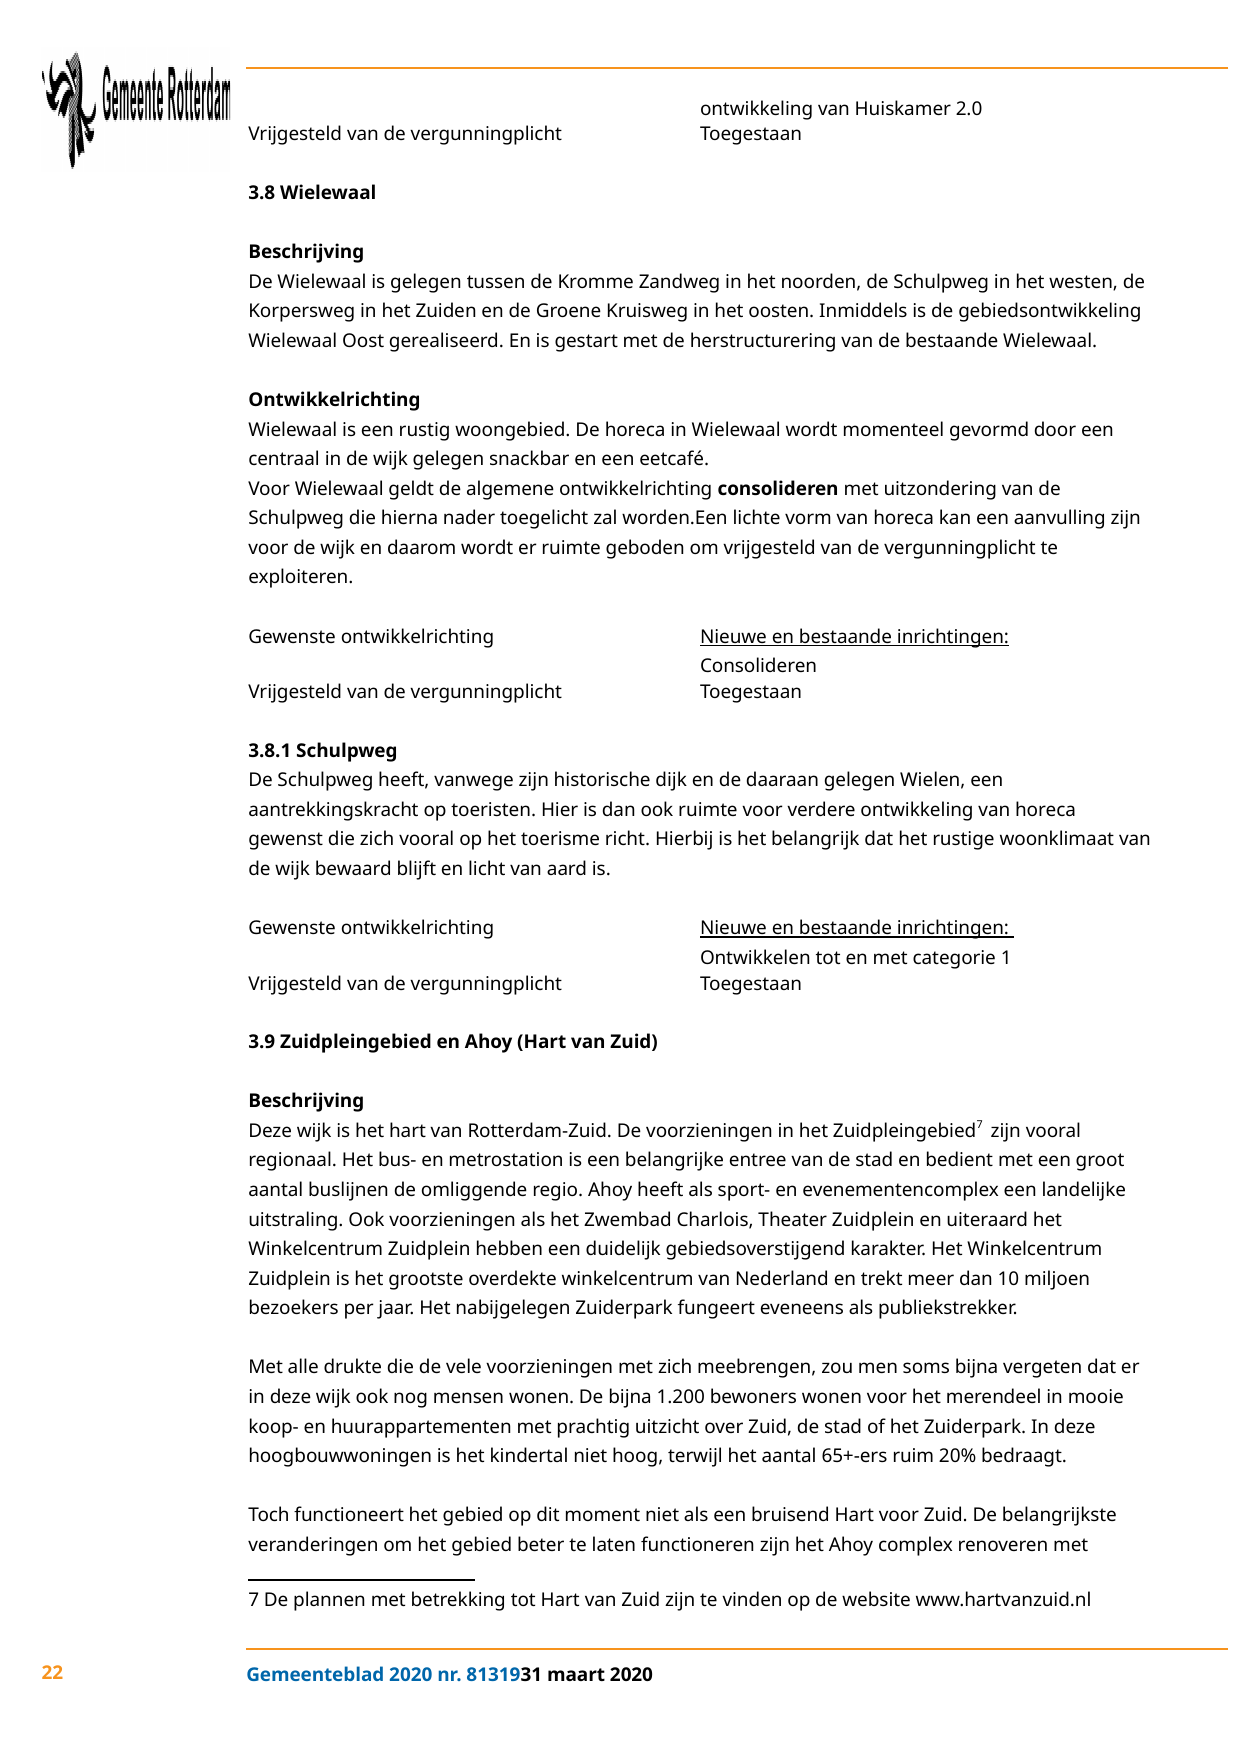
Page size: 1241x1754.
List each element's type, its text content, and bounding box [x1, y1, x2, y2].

text 3.8.1 Schulpweg [248, 737, 1152, 762]
text Deze wijk is het hart van Rotterdam-Zuid. De voorzieningen in het Zuidpleingebied zijn vooral regionaal. Het bus- en metrostation is een belangrijke entree van de stad en bedient met een groot aantal buslijnen de omliggende regio. Ahoy heeft als sport- en evenementencomplex een landelijke uitstraling. Ook voorzieningen als het Zwembad Charlois, Theater Zuidplein en uiteraard het Winkelcentrum Zuidplein hebben een duidelijk gebiedsoverstijgend karakter. Het Winkelcentrum Zuidplein is het grootste overdekte winkelcentrum van Nederland en trekt meer dan 10 miljoen bezoekers per jaar. Het nabijgelegen Zuiderpark fungeert eveneens als publiekstrekker. [248, 1117, 1152, 1320]
table_header Nieuwe en bestaande inrichtingen: Consolideren [700, 623, 1152, 678]
text Ontwikkelrichting [248, 386, 1152, 412]
text Beschrijving [248, 238, 1152, 264]
text Met alle drukte die de vele voorzieningen met zich meebrengen, zou men soms bijna vergeten dat er in deze wijk ook nog mensen wonen. De bijna 1.200 bewoners wonen voor het merendeel in mooie koop- en huurappartementen met prachtig uitzicht over Zuid, de stad of het Zuiderpark. In deze hoogbouwwoningen is het kindertal niet hoog, terwijl het aantal 65+-ers ruim 20% bedraagt. [248, 1354, 1152, 1468]
text Wielewaal is een rustig woongebied. De horeca in Wielewaal wordt momenteel gevormd door een centraal in de wijk gelegen snackbar en een eetcafé. [248, 416, 1152, 471]
table_cell Vrijgesteld van de vergunningplicht [248, 970, 700, 995]
text De plannen met betrekking tot Hart van Zuid zijn te vinden op de website www.hartvanzuid.nl [248, 1586, 1152, 1612]
picture [41, 47, 231, 172]
table_cell Toegestaan [700, 970, 1152, 995]
table_cell Vrijgesteld van de vergunningplicht [248, 678, 700, 704]
table_header Gewenste ontwikkelrichting [248, 623, 700, 678]
text 3.8 Wielewaal [248, 179, 1152, 205]
text Voor Wielewaal geldt de algemene ontwikkelrichting consolideren met uitzondering van de Schulpweg die hierna nader toegelicht zal worden.Een lichte vorm van horeca kan een aanvulling zijn voor de wijk en daarom wordt er ruimte geboden om vrijgesteld van de vergunningplicht te exploiteren. [248, 475, 1152, 589]
table_header [248, 95, 700, 121]
table_cell Vrijgesteld van de vergunningplicht [248, 121, 700, 146]
text De Schulpweg heeft, vanwege zijn historische dijk en de daaraan gelegen Wielen, een aantrekkingskracht op toeristen. Hier is dan ook ruimte voor verdere ontwikkeling van horeca gewenst die zich vooral op het toerisme richt. Hierbij is het belangrijk dat het rustige woonklimaat van de wijk bewaard blijft en licht van aard is. [248, 766, 1152, 881]
text 3.9 Zuidpleingebied en Ahoy (Hart van Zuid) [248, 1028, 1152, 1054]
table_header ontwikkeling van Huiskamer 2.0 [700, 95, 1152, 121]
table_header Nieuwe en bestaande inrichtingen: Ontwikkelen tot en met categorie 1 [700, 914, 1152, 970]
text Toch functioneert het gebied op dit moment niet als een bruisend Hart voor Zuid. De belangrijkste veranderingen om het gebied beter te laten functioneren zijn het Ahoy complex renoveren met [248, 1502, 1152, 1557]
text De Wielewaal is gelegen tussen de Kromme Zandweg in het noorden, de Schulpweg in het westen, de Korpersweg in het Zuiden en de Groene Kruisweg in het oosten. Inmiddels is de gebiedsontwikkeling Wielewaal Oost gerealiseerd. En is gestart met de herstructurering van de bestaande Wielewaal. [248, 268, 1152, 353]
table_header Gewenste ontwikkelrichting [248, 914, 700, 970]
text Beschrijving [248, 1087, 1152, 1113]
table_cell Toegestaan [700, 678, 1152, 704]
table_cell Toegestaan [700, 121, 1152, 146]
